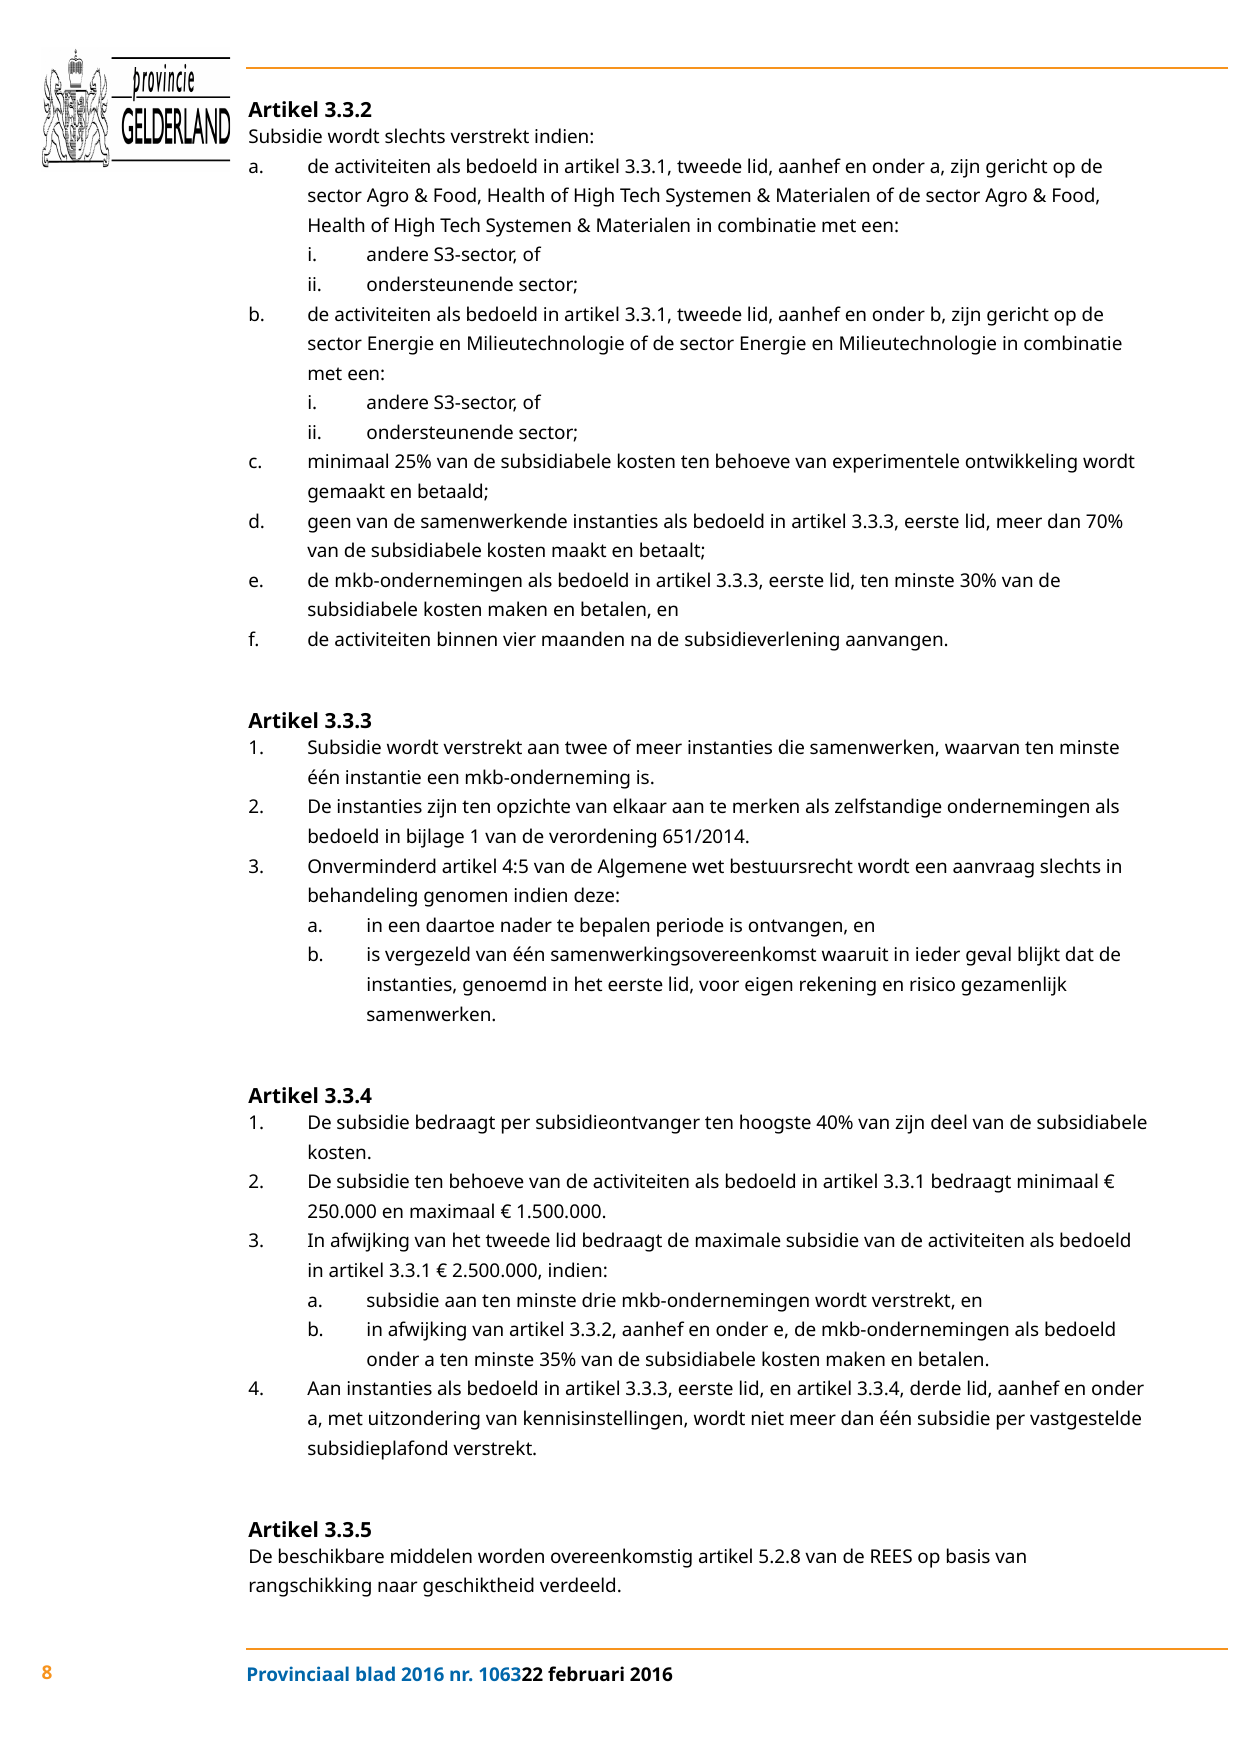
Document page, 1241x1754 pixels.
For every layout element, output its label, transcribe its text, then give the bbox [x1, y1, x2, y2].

list ondersteunende sector; [307, 271, 1152, 297]
list in een daartoe nader te bepalen periode is ontvangen, en [307, 912, 1152, 938]
list Aan instanties als bedoeld in artikel 3.3.3, eerste lid, en artikel 3.3.4, derde lid, aanhef en onder a, met uitzondering van kennisinstellingen, wordt niet meer dan één subsidie per vastgestelde subsidieplafond verstrekt. [248, 1376, 1152, 1460]
list de activiteiten als bedoeld in artikel 3.3.1, tweede lid, aanhef en onder b, zijn gericht op de sector Energie en Milieutechnologie of de sector Energie en Milieutechnologie in combinatie met een: [248, 301, 1152, 386]
list de activiteiten binnen vier maanden na de subsidieverlening aanvangen. [248, 626, 1152, 652]
list andere S3-sector, of [307, 242, 1152, 267]
list De subsidie bedraagt per subsidieontvanger ten hoogste 40% van zijn deel van de subsidiabele kosten. [248, 1109, 1152, 1164]
list is vergezeld van één samenwerkingsovereenkomst waaruit in ieder geval blijkt dat de instanties, genoemd in het eerste lid, voor eigen rekening en risico gezamenlijk samenwerken. [307, 942, 1152, 1027]
text Artikel 3.3.2 [248, 95, 1152, 123]
list de activiteiten als bedoeld in artikel 3.3.1, tweede lid, aanhef en onder a, zijn gericht op de sector Agro & Food, Health of High Tech Systemen & Materialen of de sector Agro & Food, Health of High Tech Systemen & Materialen in combinatie met een: [248, 153, 1152, 238]
list De subsidie ten behoeve van de activiteiten als bedoeld in artikel 3.3.1 bedraagt minimaal € 250.000 en maximaal € 1.500.000. [248, 1168, 1152, 1224]
text Subsidie wordt slechts verstrekt indien: [248, 123, 1152, 149]
list Subsidie wordt verstrekt aan twee of meer instanties die samenwerken, waarvan ten minste één instantie een mkb-onderneming is. [248, 734, 1152, 790]
text Artikel 3.3.5 [248, 1515, 1152, 1543]
list in afwijking van artikel 3.3.2, aanhef en onder e, de mkb-ondernemingen als bedoeld onder a ten minste 35% van de subsidiabele kosten maken en betalen. [307, 1316, 1152, 1372]
text Artikel 3.3.4 [248, 1081, 1152, 1109]
list De instanties zijn ten opzichte van elkaar aan te merken als zelfstandige ondernemingen als bedoeld in bijlage 1 van de verordening 651/2014. [248, 794, 1152, 849]
picture [41, 47, 231, 172]
list ondersteunende sector; [307, 419, 1152, 445]
list minimaal 25% van de subsidiabele kosten ten behoeve van experimentele ontwikkeling wordt gemaakt en betaald; [248, 449, 1152, 504]
list In afwijking van het tweede lid bedraagt de maximale subsidie van de activiteiten als bedoeld in artikel 3.3.1 € 2.500.000, indien: [248, 1228, 1152, 1283]
list geen van de samenwerkende instanties als bedoeld in artikel 3.3.3, eerste lid, meer dan 70% van de subsidiabele kosten maakt en betaalt; [248, 508, 1152, 563]
list andere S3-sector, of [307, 389, 1152, 415]
text De beschikbare middelen worden overeenkomstig artikel 5.2.8 van de REES op basis van rangschikking naar geschiktheid verdeeld. [248, 1543, 1152, 1598]
list subsidie aan ten minste drie mkb-ondernemingen wordt verstrekt, en [307, 1287, 1152, 1312]
list de mkb-ondernemingen als bedoeld in artikel 3.3.3, eerste lid, ten minste 30% van de subsidiabele kosten maken en betalen, en [248, 567, 1152, 622]
text Artikel 3.3.3 [248, 706, 1152, 734]
list Onverminderd artikel 4:5 van de Algemene wet bestuursrecht wordt een aanvraag slechts in behandeling genomen indien deze: [248, 853, 1152, 908]
